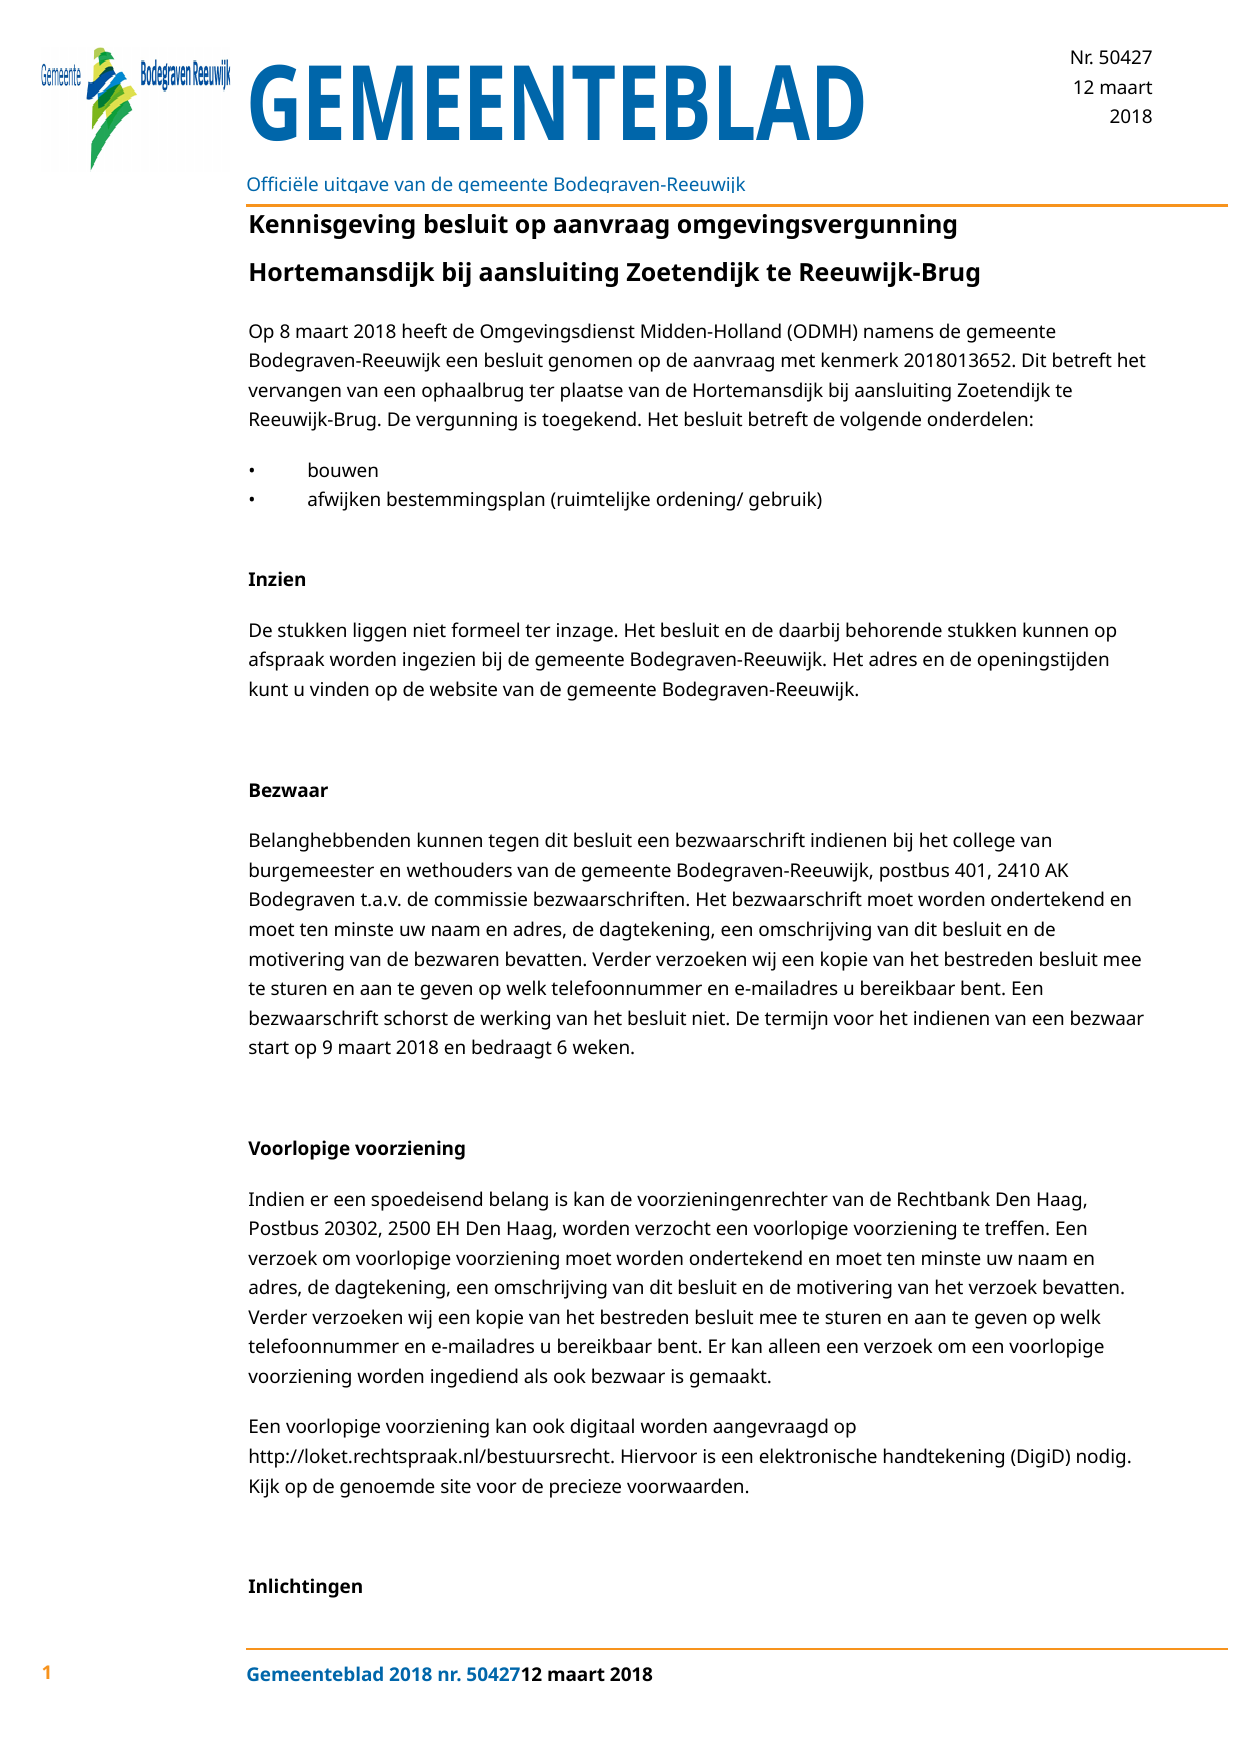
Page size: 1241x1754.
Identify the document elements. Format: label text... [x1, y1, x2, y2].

text Belanghebbenden kunnen tegen dit besluit een bezwaarschrift indienen bij het college van burgemeester en wethouders van de gemeente Bodegraven-Reeuwijk, postbus 401, 2410 AK Bodegraven t.a.v. de commissie bezwaarschriften. Het bezwaarschrift moet worden ondertekend en moet ten minste uw naam en adres, de dagtekening, een omschrijving van dit besluit en de motivering van de bezwaren bevatten. Verder verzoeken wij een kopie van het bestreden besluit mee te sturen en aan te geven op welk telefoonnummer en e-mailadres u bereikbaar bent. Een bezwaarschrift schorst de werking van het besluit niet. De termijn voor het indienen van een bezwaar start op 9 maart 2018 en bedraagt 6 weken. [248, 827, 1152, 1060]
text Kennisgeving besluit op aanvraag omgevingsvergunning Hortemansdijk bij aansluiting Zoetendijk te Reeuwijk-Brug [248, 207, 1152, 288]
list bouwen [248, 457, 1152, 483]
text Voorlopige voorziening [248, 1135, 1152, 1161]
text Inzien [248, 567, 1152, 592]
text Indien er een spoedeisend belang is kan de voorzieningenrechter van de Rechtbank Den Haag, Postbus 20302, 2500 EH Den Haag, worden verzocht een voorlopige voorziening te treffen. Een verzoek om voorlopige voorziening moet worden ondertekend en moet ten minste uw naam en adres, de dagtekening, een omschrijving van dit besluit en de motivering van het verzoek bevatten. Verder verzoeken wij een kopie van het bestreden besluit mee te sturen en aan te geven op welk telefoonnummer en e-mailadres u bereikbaar bent. Er kan alleen een verzoek om een voorlopige voorziening worden ingediend als ook bezwaar is gemaakt. [248, 1186, 1152, 1389]
text De stukken liggen niet formeel ter inzage. Het besluit en de daarbij behorende stukken kunnen op afspraak worden ingezien bij de gemeente Bodegraven-Reeuwijk. Het adres en de openingstijden kunt u vinden op de website van de gemeente Bodegraven-Reeuwijk. [248, 617, 1152, 702]
text Een voorlopige voorziening kan ook digitaal worden aangevraagd op http://loket.rechtspraak.nl/bestuursrecht. Hiervoor is een elektronische handtekening (DigiD) nodig. Kijk op de genoemde site voor de precieze voorwaarden. [248, 1414, 1152, 1499]
text Bezwaar [248, 777, 1152, 803]
text Op 8 maart 2018 heeft de Omgevingsdienst Midden-Holland (ODMH) namens de gemeente Bodegraven-Reeuwijk een besluit genomen op de aanvraag met kenmerk 2018013652. Dit betreft het vervangen van een ophaalbrug ter plaatse van de Hortemansdijk bij aansluiting Zoetendijk te Reeuwijk-Brug. De vergunning is toegekend. Het besluit betreft de volgende onderdelen: [248, 318, 1152, 432]
list afwijken bestemmingsplan (ruimtelijke ordening/ gebruik) [248, 487, 1152, 512]
text Inlichtingen [248, 1574, 1152, 1599]
picture [41, 47, 231, 172]
